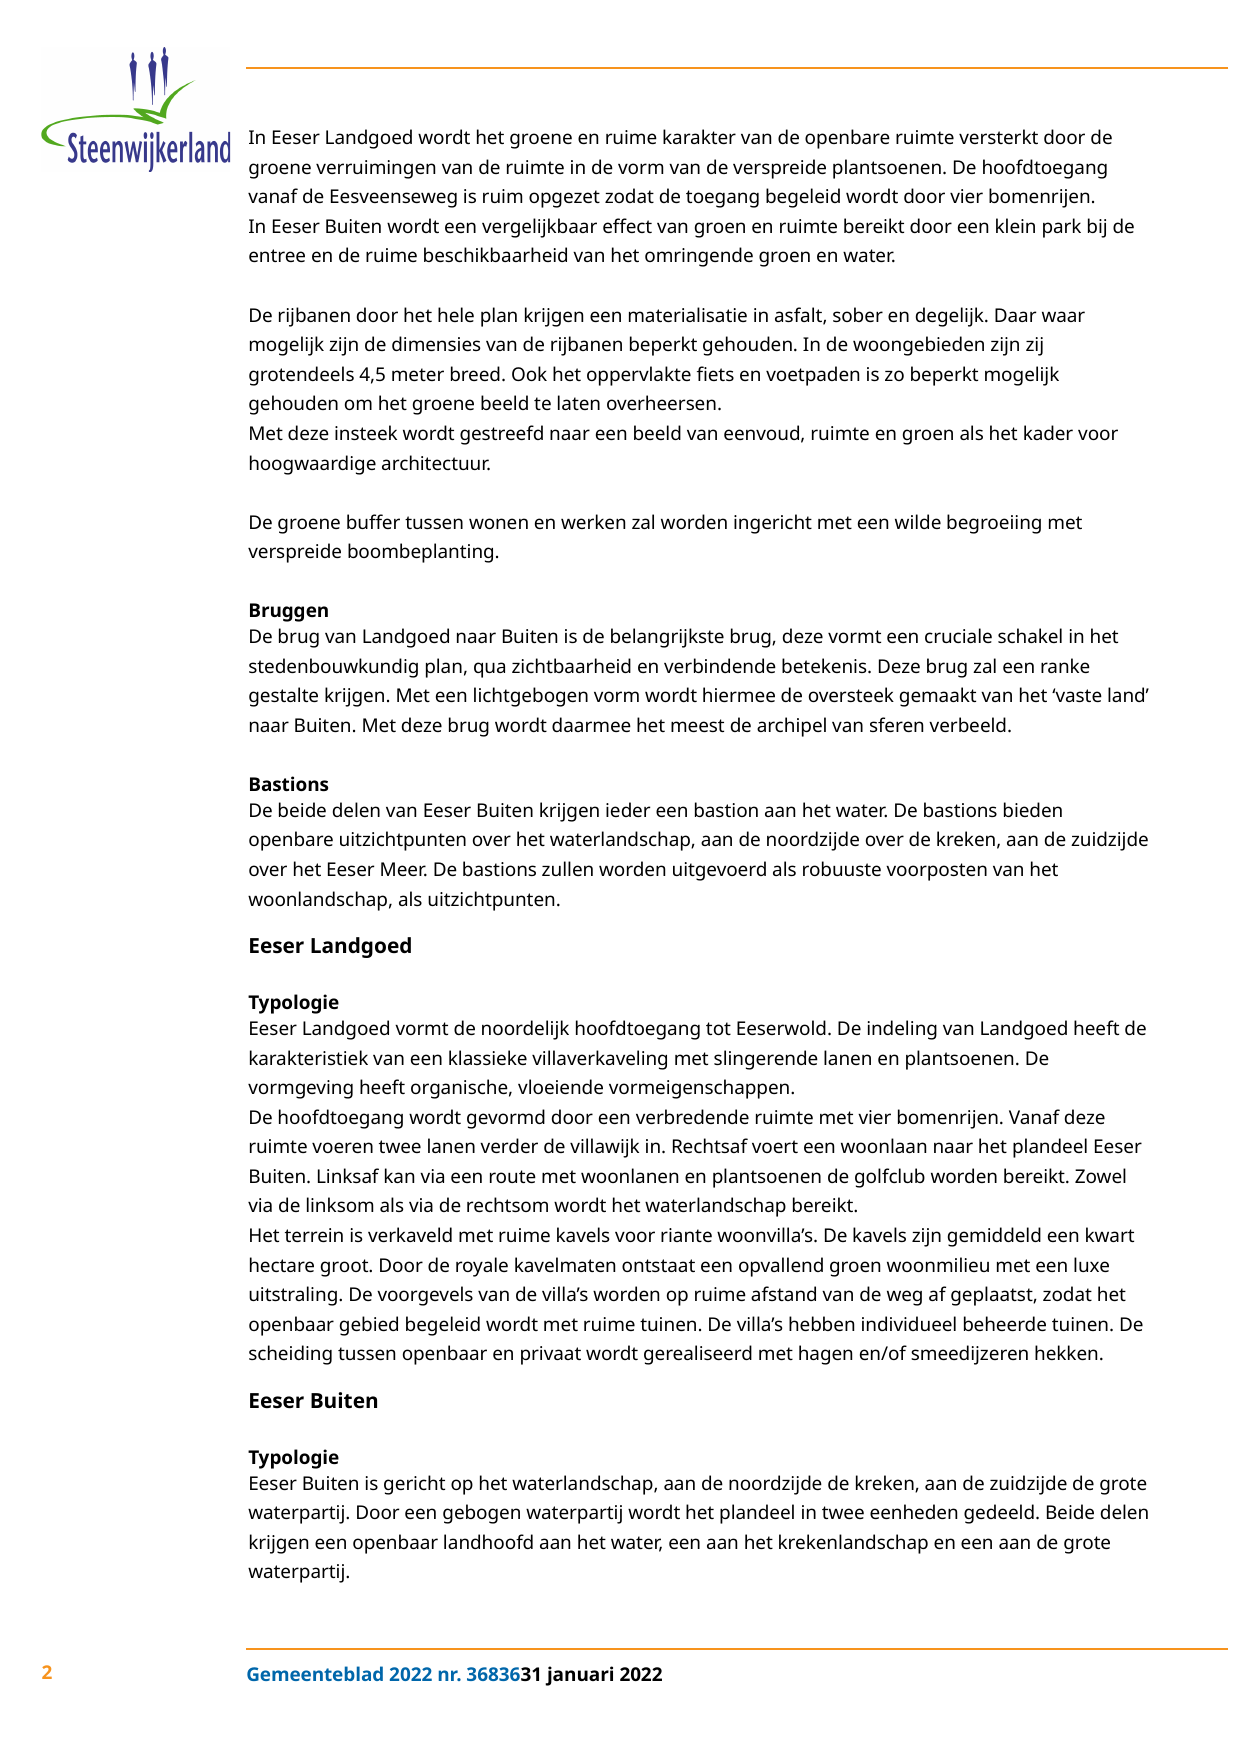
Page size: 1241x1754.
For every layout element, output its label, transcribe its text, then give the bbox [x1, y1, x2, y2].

text Met deze insteek wordt gestreefd naar een beeld van eenvoud, ruimte en groen als het kader voor hoogwaardige architectuur. [248, 420, 1152, 476]
text Typologie [248, 1444, 1152, 1470]
text Eeser Buiten [248, 1386, 1152, 1415]
text De beide delen van Eeser Buiten krijgen ieder een bastion aan het water. De bastions bieden openbare uitzichtpunten over het waterlandschap, aan de noordzijde over de kreken, aan de zuidzijde over het Eeser Meer. De bastions zullen worden uitgevoerd als robuuste voorposten van het woonlandschap, als uitzichtpunten. [248, 797, 1152, 912]
text Eeser Landgoed [248, 931, 1152, 960]
text De groene buffer tussen wonen en werken zal worden ingericht met een wilde begroeiing met verspreide boombeplanting. [248, 509, 1152, 564]
text Bastions [248, 771, 1152, 797]
text De brug van Landgoed naar Buiten is de belangrijkste brug, deze vormt een cruciale schakel in het stedenbouwkundig plan, qua zichtbaarheid en verbindende betekenis. Deze brug zal een ranke gestalte krijgen. Met een lichtgebogen vorm wordt hiermee de oversteek gemaakt van het ‘vaste land’ naar Buiten. Met deze brug wordt daarmee het meest de archipel van sferen verbeeld. [248, 623, 1152, 738]
picture [41, 47, 231, 172]
text In Eeser Buiten wordt een vergelijkbaar effect van groen en ruimte bereikt door een klein park bij de entree en de ruime beschikbaarheid van het omringende groen en water. [248, 213, 1152, 268]
text Het terrein is verkaveld met ruime kavels voor riante woonvilla’s. De kavels zijn gemiddeld een kwart hectare groot. Door de royale kavelmaten ontstaat een opvallend groen woonmilieu met een luxe uitstraling. De voorgevels van de villa’s worden op ruime afstand van de weg af geplaatst, zodat het openbaar gebied begeleid wordt met ruime tuinen. De villa’s hebben individueel beheerde tuinen. De scheiding tussen openbaar en privaat wordt gerealiseerd met hagen en/of smeedijzeren hekken. [248, 1222, 1152, 1366]
text Eeser Landgoed vormt de noordelijk hoofdtoegang tot Eeserwold. De indeling van Landgoed heeft de karakteristiek van een klassieke villaverkaveling met slingerende lanen en plantsoenen. De vormgeving heeft organische, vloeiende vormeigenschappen. [248, 1015, 1152, 1100]
text Bruggen [248, 598, 1152, 623]
text De hoofdtoegang wordt gevormd door een verbredende ruimte met vier bomenrijen. Vanaf deze ruimte voeren twee lanen verder de villawijk in. Rechtsaf voert een woonlaan naar het plandeel Eeser Buiten. Linksaf kan via een route met woonlanen en plantsoenen de golfclub worden bereikt. Zowel via de linksom als via de rechtsom wordt het waterlandschap bereikt. [248, 1104, 1152, 1218]
text Typologie [248, 989, 1152, 1015]
text De rijbanen door het hele plan krijgen een materialisatie in asfalt, sober en degelijk. Daar waar mogelijk zijn de dimensies van de rijbanen beperkt gehouden. In de woongebieden zijn zij grotendeels 4,5 meter breed. Ook het oppervlakte fiets en voetpaden is zo beperkt mogelijk gehouden om het groene beeld te laten overheersen. [248, 302, 1152, 416]
text Eeser Buiten is gericht op het waterlandschap, aan de noordzijde de kreken, aan de zuidzijde de grote waterpartij. Door een gebogen waterpartij wordt het plandeel in twee eenheden gedeeld. Beide delen krijgen een openbaar landhoofd aan het water, een aan het krekenlandschap en een aan de grote waterpartij. [248, 1470, 1152, 1584]
text In Eeser Landgoed wordt het groene en ruime karakter van de openbare ruimte versterkt door de groene verruimingen van de ruimte in de vorm van de verspreide plantsoenen. De hoofdtoegang vanaf de Eesveenseweg is ruim opgezet zodat de toegang begeleid wordt door vier bomenrijen. [248, 124, 1152, 209]
